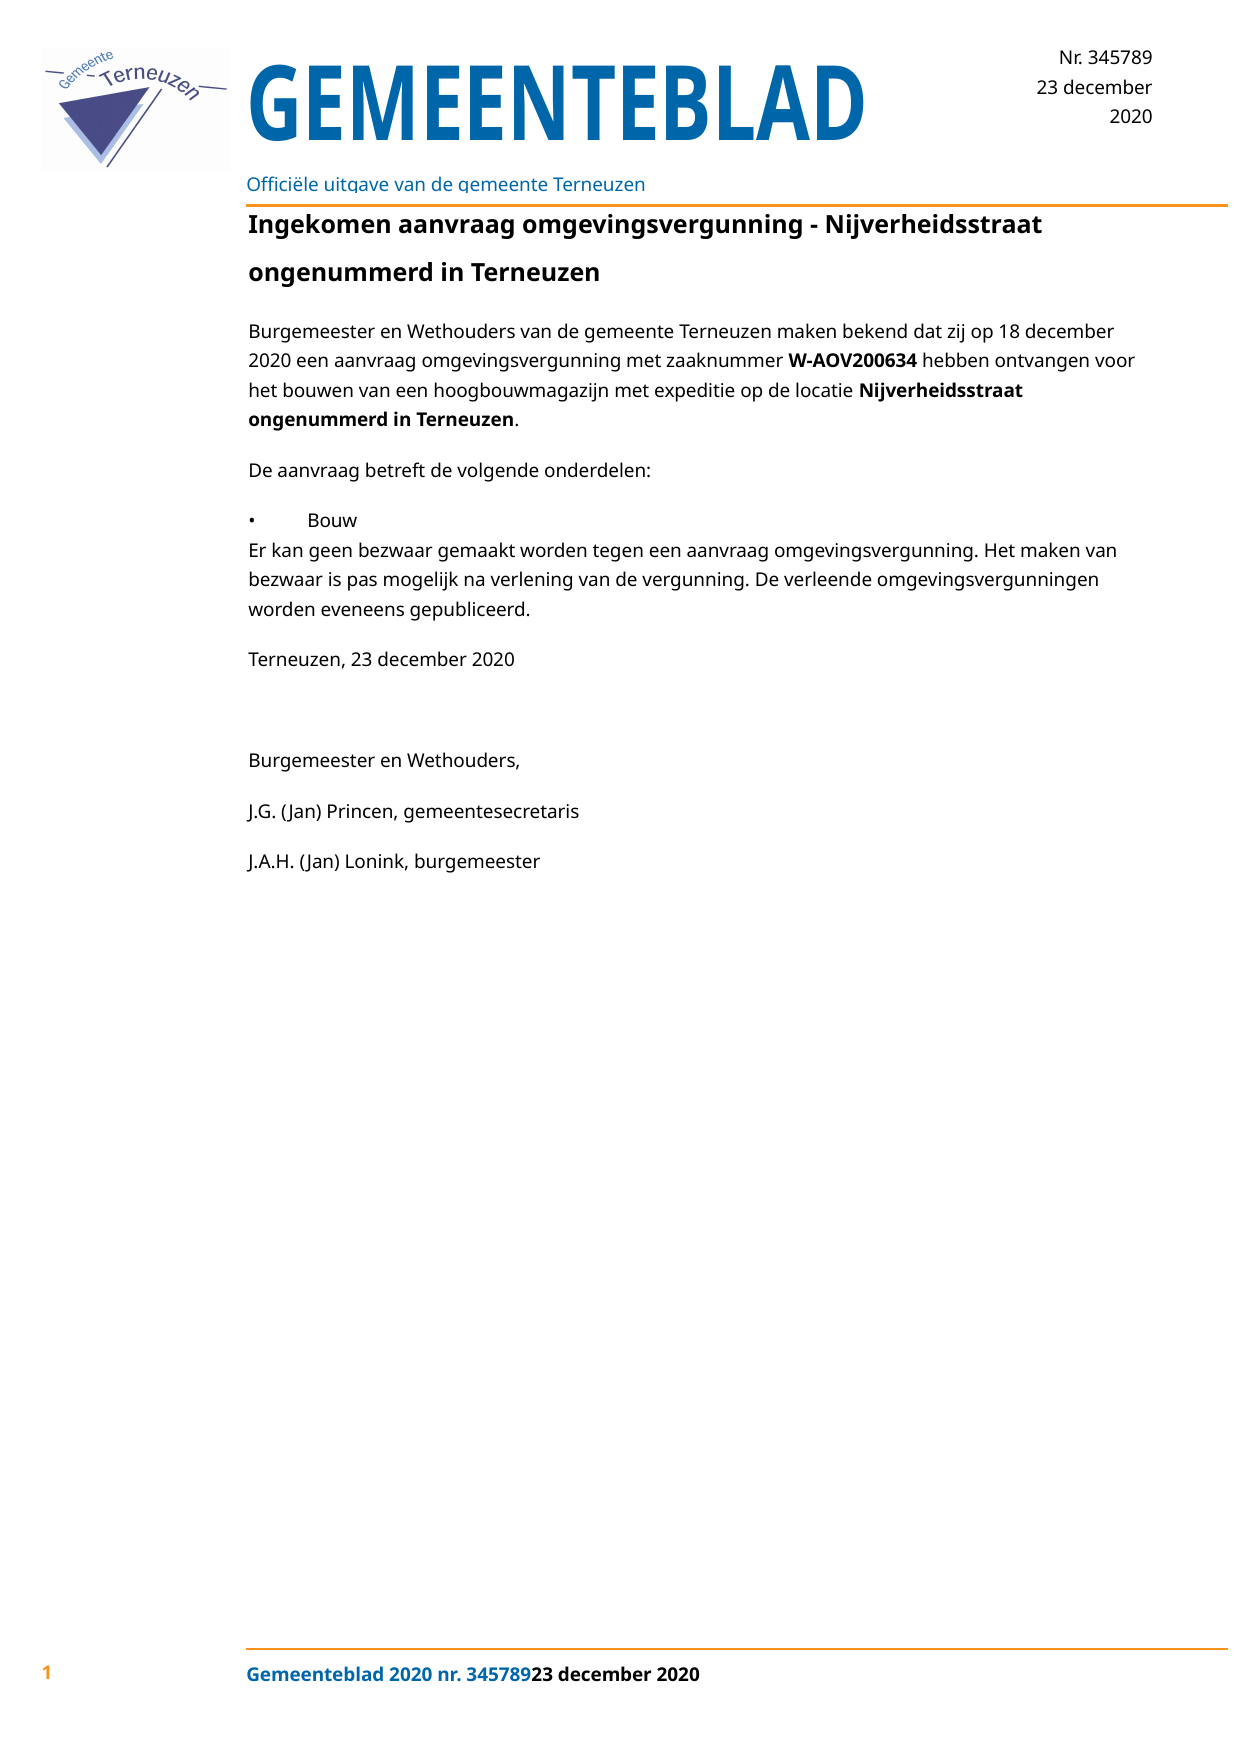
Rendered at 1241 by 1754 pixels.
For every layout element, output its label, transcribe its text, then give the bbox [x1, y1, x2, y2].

text J.A.H. (Jan) Lonink, burgemeester [248, 848, 1152, 874]
text Er kan geen bezwaar gemaakt worden tegen een aanvraag omgevingsvergunning. Het maken van bezwaar is pas mogelijk na verlening van de vergunning. De verleende omgevingsvergunningen worden eveneens gepubliceerd. [248, 537, 1152, 622]
text Burgemeester en Wethouders van de gemeente Terneuzen maken bekend dat zij op 18 december 2020 een aanvraag omgevingsvergunning met zaaknummer W-AOV200634 hebben ontvangen voor het bouwen van een hoogbouwmagazijn met expeditie op de locatie Nijverheidsstraat ongenummerd in Terneuzen. [248, 318, 1152, 432]
text J.G. (Jan) Princen, gemeentesecretaris [248, 798, 1152, 824]
text Burgemeester en Wethouders, [248, 747, 1152, 773]
picture [41, 47, 231, 172]
text De aanvraag betreft de volgende onderdelen: [248, 457, 1152, 483]
text Terneuzen, 23 december 2020 [248, 647, 1152, 672]
text Ingekomen aanvraag omgevingsvergunning - Nijverheidsstraat ongenummerd in Terneuzen [248, 207, 1152, 288]
list Bouw [248, 507, 1152, 533]
